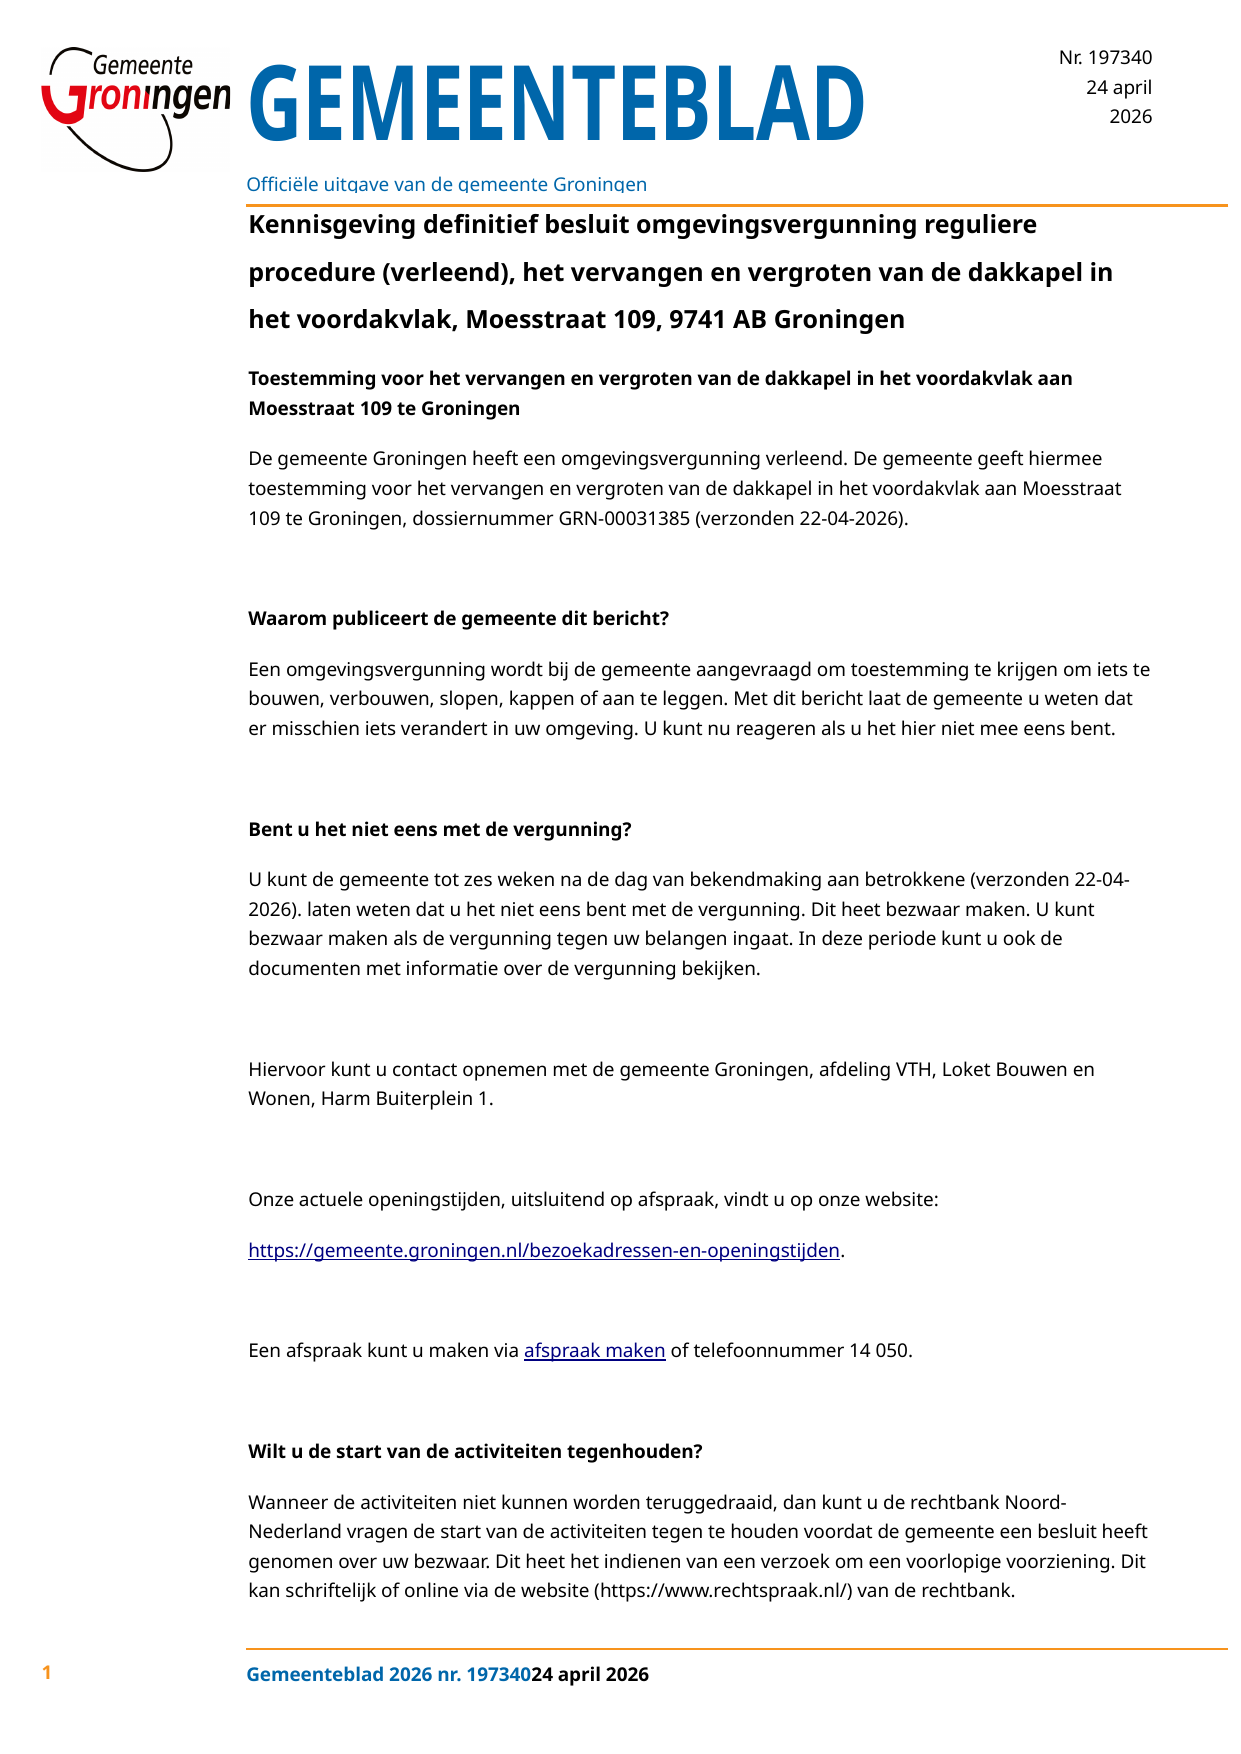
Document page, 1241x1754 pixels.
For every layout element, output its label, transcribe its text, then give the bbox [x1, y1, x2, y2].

text Kennisgeving definitief besluit omgevingsvergunning reguliere procedure (verleend), het vervangen en vergroten van de dakkapel in het voordakvlak, Moesstraat 109, 9741 AB Groningen [248, 207, 1152, 336]
text Waarom publiceert de gemeente dit bericht? [248, 606, 1152, 631]
text Wanneer de activiteiten niet kunnen worden teruggedraaid, dan kunt u de rechtbank Noord-Nederland vragen de start van de activiteiten tegen te houden voordat de gemeente een besluit heeft genomen over uw bezwaar. Dit heet het indienen van een verzoek om een voorlopige voorziening. Dit kan schriftelijk of online via de website (https://www.rechtspraak.nl/) van de rechtbank. [248, 1489, 1152, 1603]
text U kunt de gemeente tot zes weken na de dag van bekendmaking aan betrokkene (verzonden 22-04-2026). laten weten dat u het niet eens bent met de vergunning. Dit heet bezwaar maken. U kunt bezwaar maken als de vergunning tegen uw belangen ingaat. In deze periode kunt u ook de documenten met informatie over de vergunning bekijken. [248, 866, 1152, 981]
text De gemeente Groningen heeft een omgevingsvergunning verleend. De gemeente geeft hiermee toestemming voor het vervangen en vergroten van de dakkapel in het voordakvlak aan Moesstraat 109 te Groningen, dossiernummer GRN-00031385 (verzonden 22-04-2026). [248, 446, 1152, 530]
text Wilt u de start van de activiteiten tegenhouden? [248, 1438, 1152, 1464]
text Een afspraak kunt u maken via afspraak maken of telefoonnummer 14 050. [248, 1338, 1152, 1363]
text https://gemeente.groningen.nl/bezoekadressen-en-openingstijden. [248, 1237, 1152, 1262]
text Onze actuele openingstijden, uitsluitend op afspraak, vindt u op onze website: [248, 1186, 1152, 1212]
text Toestemming voor het vervangen en vergroten van de dakkapel in het voordakvlak aan Moesstraat 109 te Groningen [248, 366, 1152, 421]
text Bent u het niet eens met de vergunning? [248, 816, 1152, 842]
picture [41, 47, 231, 172]
text Een omgevingsvergunning wordt bij de gemeente aangevraagd om toestemming te krijgen om iets te bouwen, verbouwen, slopen, kappen of aan te leggen. Met dit bericht laat de gemeente u weten dat er misschien iets verandert in uw omgeving. U kunt nu reageren als u het hier niet mee eens bent. [248, 656, 1152, 741]
text Hiervoor kunt u contact opnemen met de gemeente Groningen, afdeling VTH, Loket Bouwen en Wonen, Harm Buiterplein 1. [248, 1056, 1152, 1111]
